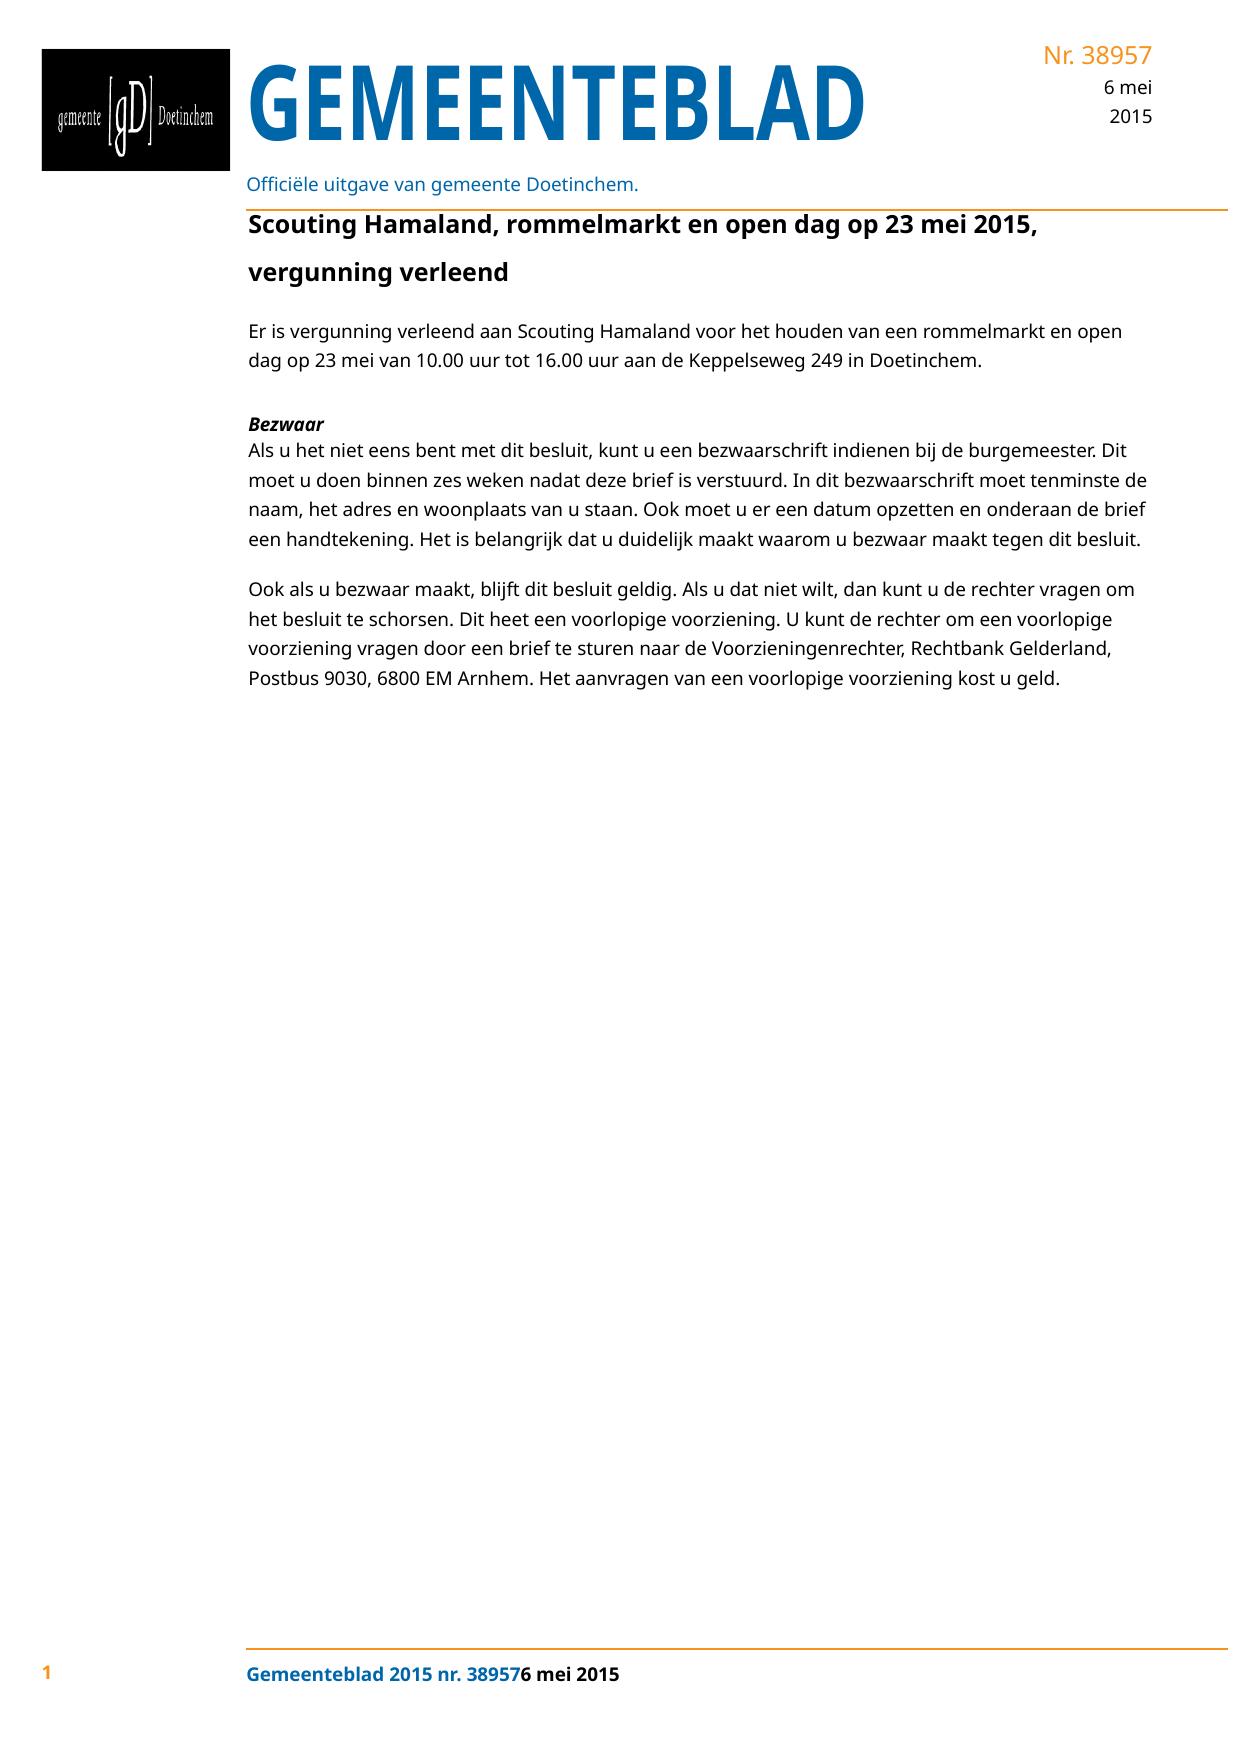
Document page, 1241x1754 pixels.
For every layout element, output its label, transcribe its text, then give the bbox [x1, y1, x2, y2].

text Bezwaar [248, 411, 1152, 437]
text Ook als u bezwaar maakt, blijft dit besluit geldig. Als u dat niet wilt, dan kunt u de rechter vragen om het besluit te schorsen. Dit heet een voorlopige voorziening. U kunt de rechter om een voorlopige voorziening vragen door een brief te sturen naar de Voorzieningenrechter, Rechtbank Gelderland, Postbus 9030, 6800 EM Arnhem. Het aanvragen van een voorlopige voorziening kost u geld. [248, 576, 1152, 691]
text Als u het niet eens bent met dit besluit, kunt u een bezwaarschrift indienen bij de burgemeester. Dit moet u doen binnen zes weken nadat deze brief is verstuurd. In dit bezwaarschrift moet tenminste de naam, het adres en woonplaats van u staan. Ook moet u er een datum opzetten en onderaan de brief een handtekening. Het is belangrijk dat u duidelijk maakt waarom u bezwaar maakt tegen dit besluit. [248, 437, 1152, 552]
text Er is vergunning verleend aan Scouting Hamaland voor het houden van een rommelmarkt en open dag op 23 mei van 10.00 uur tot 16.00 uur aan de Keppelseweg 249 in Doetinchem. [248, 318, 1152, 373]
text Scouting Hamaland, rommelmarkt en open dag op 23 mei 2015, vergunning verleend [248, 211, 1152, 288]
picture [41, 47, 231, 172]
